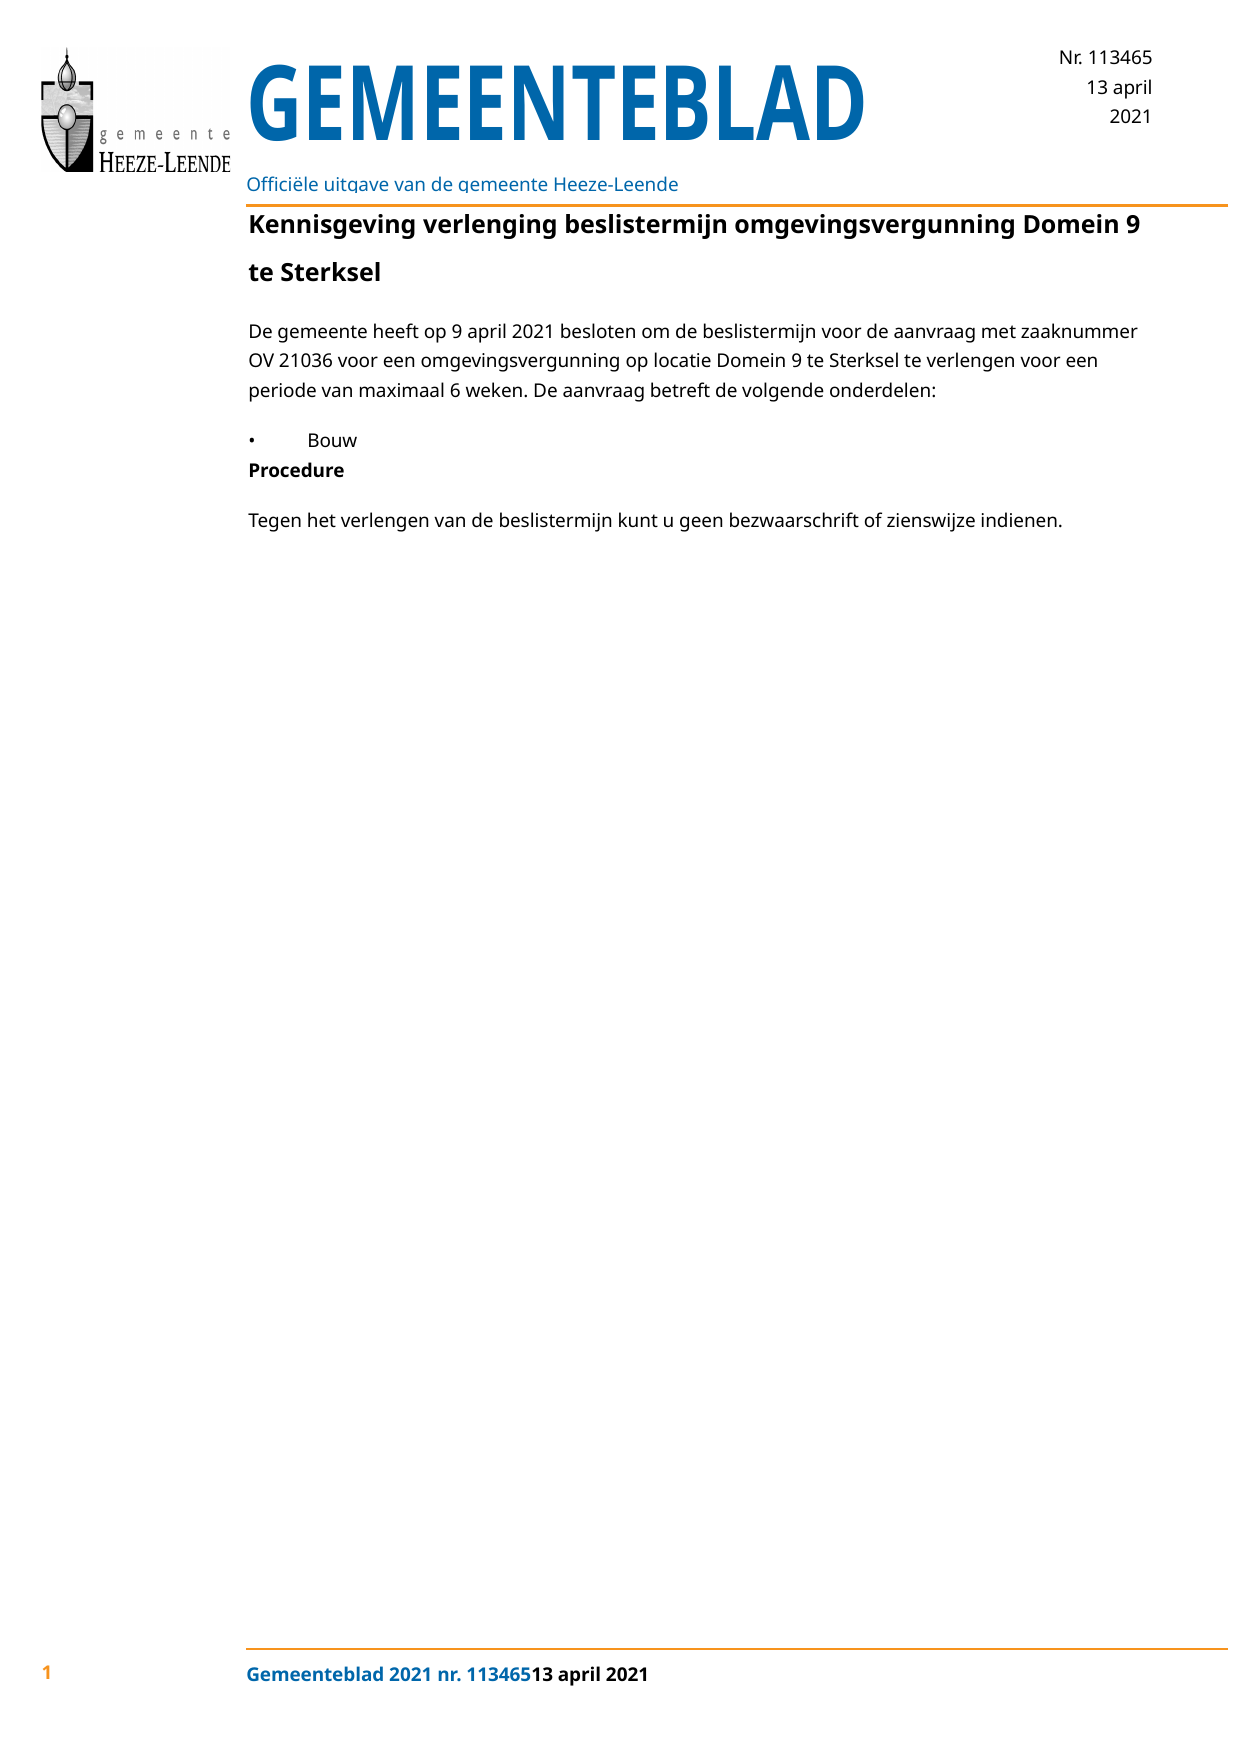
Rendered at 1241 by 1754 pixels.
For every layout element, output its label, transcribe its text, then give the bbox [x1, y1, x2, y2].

text Procedure [248, 457, 1152, 483]
picture [41, 47, 231, 172]
text Kennisgeving verlenging beslistermijn omgevingsvergunning Domein 9 te Sterksel [248, 207, 1152, 288]
text De gemeente heeft op 9 april 2021 besloten om de beslistermijn voor de aanvraag met zaaknummer OV 21036 voor een omgevingsvergunning op locatie Domein 9 te Sterksel te verlengen voor een periode van maximaal 6 weken. De aanvraag betreft de volgende onderdelen: [248, 318, 1152, 403]
list Bouw [248, 427, 1152, 453]
text Tegen het verlengen van de beslistermijn kunt u geen bezwaarschrift of zienswijze indienen. [248, 507, 1152, 533]
